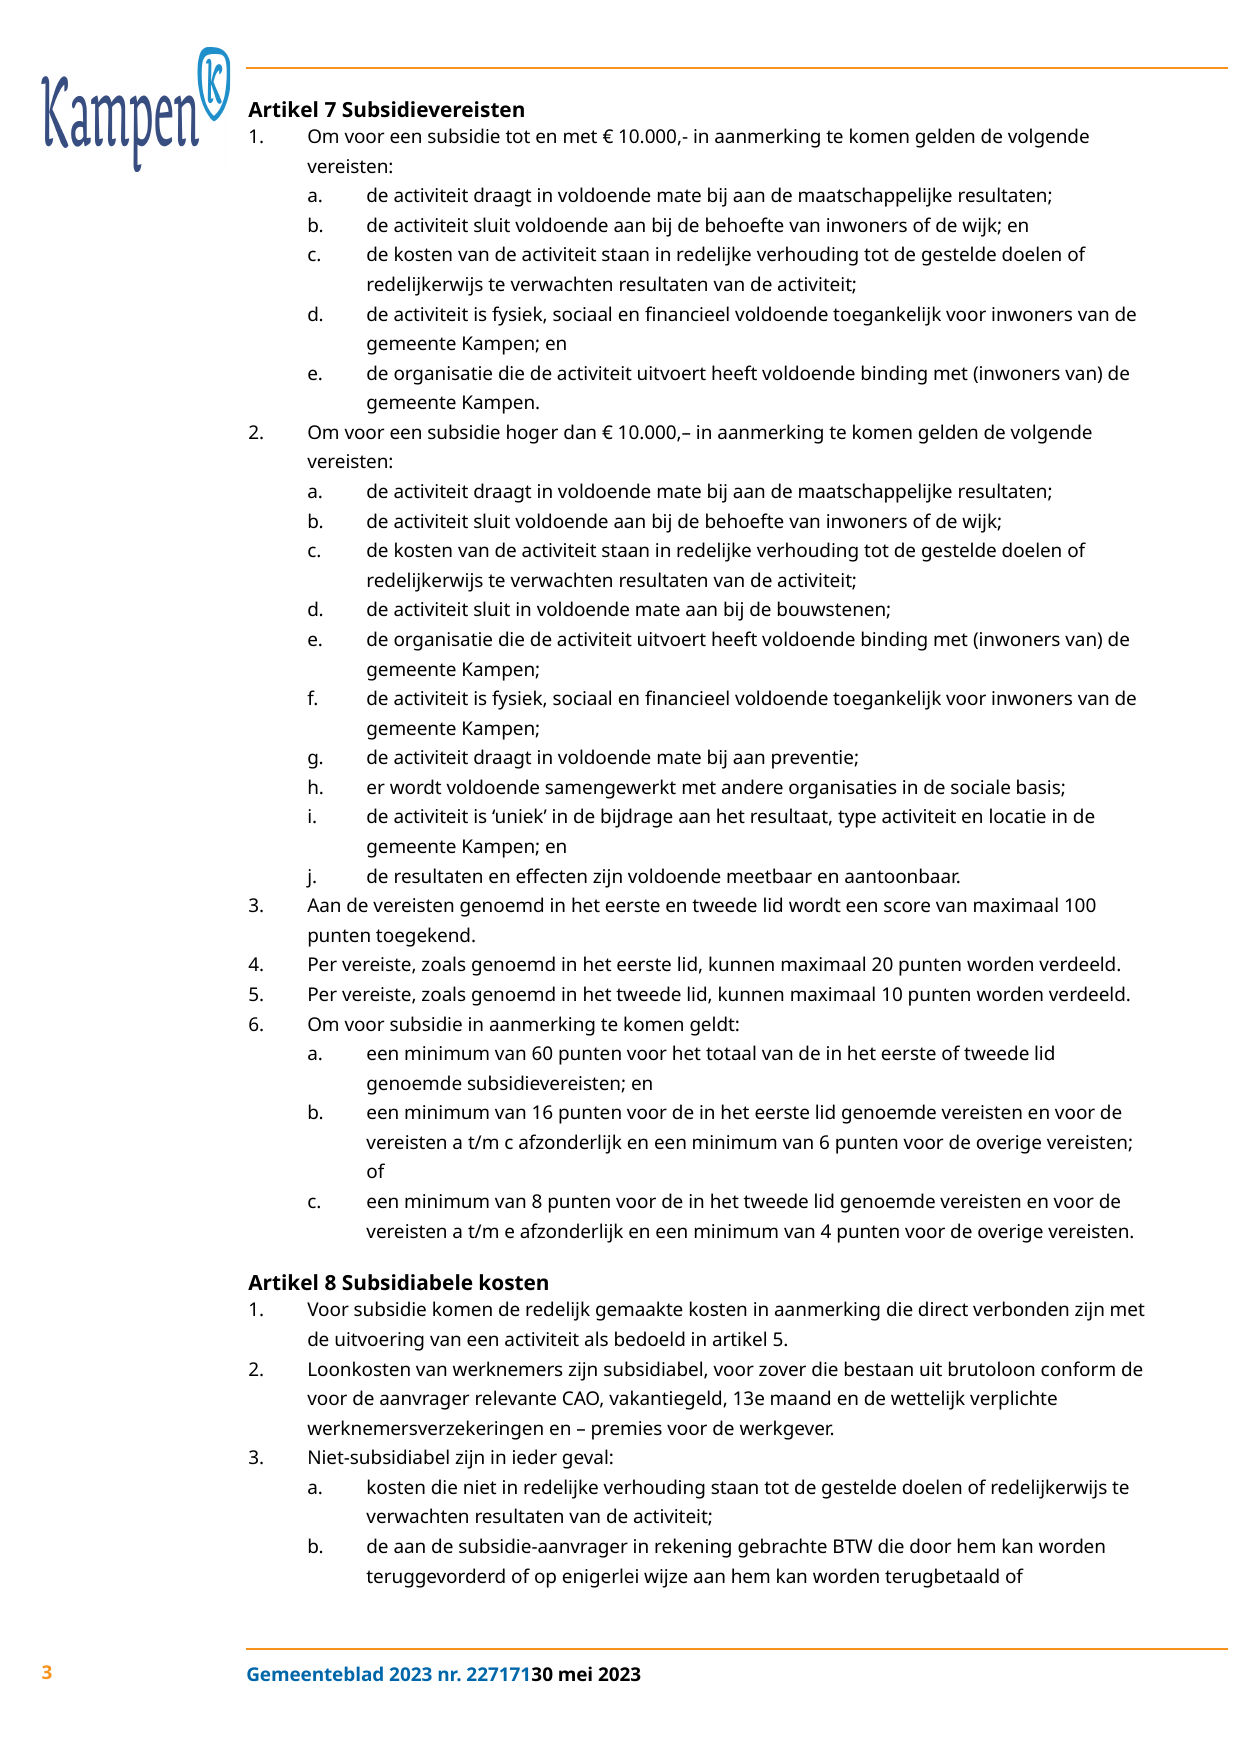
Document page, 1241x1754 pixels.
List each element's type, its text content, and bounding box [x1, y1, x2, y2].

list Loonkosten van werknemers zijn subsidiabel, voor zover die bestaan uit brutoloon conform de voor de aanvrager relevante CAO, vakantiegeld, 13e maand en de wettelijk verplichte werknemersverzekeringen en – premies voor de werkgever. [248, 1356, 1152, 1441]
list er wordt voldoende samengewerkt met andere organisaties in de sociale basis; [307, 774, 1152, 800]
list de kosten van de activiteit staan in redelijke verhouding tot de gestelde doelen of redelijkerwijs te verwachten resultaten van de activiteit; [307, 242, 1152, 297]
list de activiteit sluit in voldoende mate aan bij de bouwstenen; [307, 597, 1152, 622]
list Om voor subsidie in aanmerking te komen geldt: [248, 1011, 1152, 1036]
list de resultaten en effecten zijn voldoende meetbaar en aantoonbaar. [307, 863, 1152, 888]
list Om voor een subsidie tot en met € 10.000,- in aanmerking te komen gelden de volgende vereisten: [248, 123, 1152, 178]
list kosten die niet in redelijke verhouding staan tot de gestelde doelen of redelijkerwijs te verwachten resultaten van de activiteit; [307, 1474, 1152, 1529]
list Per vereiste, zoals genoemd in het tweede lid, kunnen maximaal 10 punten worden verdeeld. [248, 981, 1152, 1007]
list Niet-subsidiabel zijn in ieder geval: [248, 1444, 1152, 1470]
list de activiteit sluit voldoende aan bij de behoefte van inwoners of de wijk; [307, 508, 1152, 533]
list Aan de vereisten genoemd in het eerste en tweede lid wordt een score van maximaal 100 punten toegekend. [248, 892, 1152, 948]
list Voor subsidie komen de redelijk gemaakte kosten in aanmerking die direct verbonden zijn met de uitvoering van een activiteit als bedoeld in artikel 5. [248, 1297, 1152, 1352]
list Per vereiste, zoals genoemd in het eerste lid, kunnen maximaal 20 punten worden verdeeld. [248, 952, 1152, 977]
list de activiteit draagt in voldoende mate bij aan preventie; [307, 744, 1152, 770]
list Om voor een subsidie hoger dan € 10.000,– in aanmerking te komen gelden de volgende vereisten: [248, 419, 1152, 474]
list de activiteit is fysiek, sociaal en financieel voldoende toegankelijk voor inwoners van de gemeente Kampen; [307, 685, 1152, 741]
text Artikel 7 Subsidievereisten [248, 95, 1152, 123]
list een minimum van 16 punten voor de in het eerste lid genoemde vereisten en voor de vereisten a t/m c afzonderlijk en een minimum van 6 punten voor de overige vereisten; of [307, 1099, 1152, 1184]
list een minimum van 60 punten voor het totaal van de in het eerste of tweede lid genoemde subsidievereisten; en [307, 1040, 1152, 1096]
list de organisatie die de activiteit uitvoert heeft voldoende binding met (inwoners van) de gemeente Kampen; [307, 626, 1152, 681]
list de activiteit is ‘uniek’ in de bijdrage aan het resultaat, type activiteit en locatie in de gemeente Kampen; en [307, 804, 1152, 859]
text Artikel 8 Subsidiabele kosten [248, 1268, 1152, 1297]
list de organisatie die de activiteit uitvoert heeft voldoende binding met (inwoners van) de gemeente Kampen. [307, 360, 1152, 415]
list de activiteit sluit voldoende aan bij de behoefte van inwoners of de wijk; en [307, 212, 1152, 238]
list de activiteit draagt in voldoende mate bij aan de maatschappelijke resultaten; [307, 182, 1152, 208]
list een minimum van 8 punten voor de in het tweede lid genoemde vereisten en voor de vereisten a t/m e afzonderlijk en een minimum van 4 punten voor de overige vereisten. [307, 1188, 1152, 1243]
list de activiteit is fysiek, sociaal en financieel voldoende toegankelijk voor inwoners van de gemeente Kampen; en [307, 301, 1152, 356]
list de kosten van de activiteit staan in redelijke verhouding tot de gestelde doelen of redelijkerwijs te verwachten resultaten van de activiteit; [307, 537, 1152, 593]
list de activiteit draagt in voldoende mate bij aan de maatschappelijke resultaten; [307, 478, 1152, 504]
picture [41, 47, 231, 172]
list de aan de subsidie-aanvrager in rekening gebrachte BTW die door hem kan worden teruggevorderd of op enigerlei wijze aan hem kan worden terugbetaald of [307, 1533, 1152, 1589]
